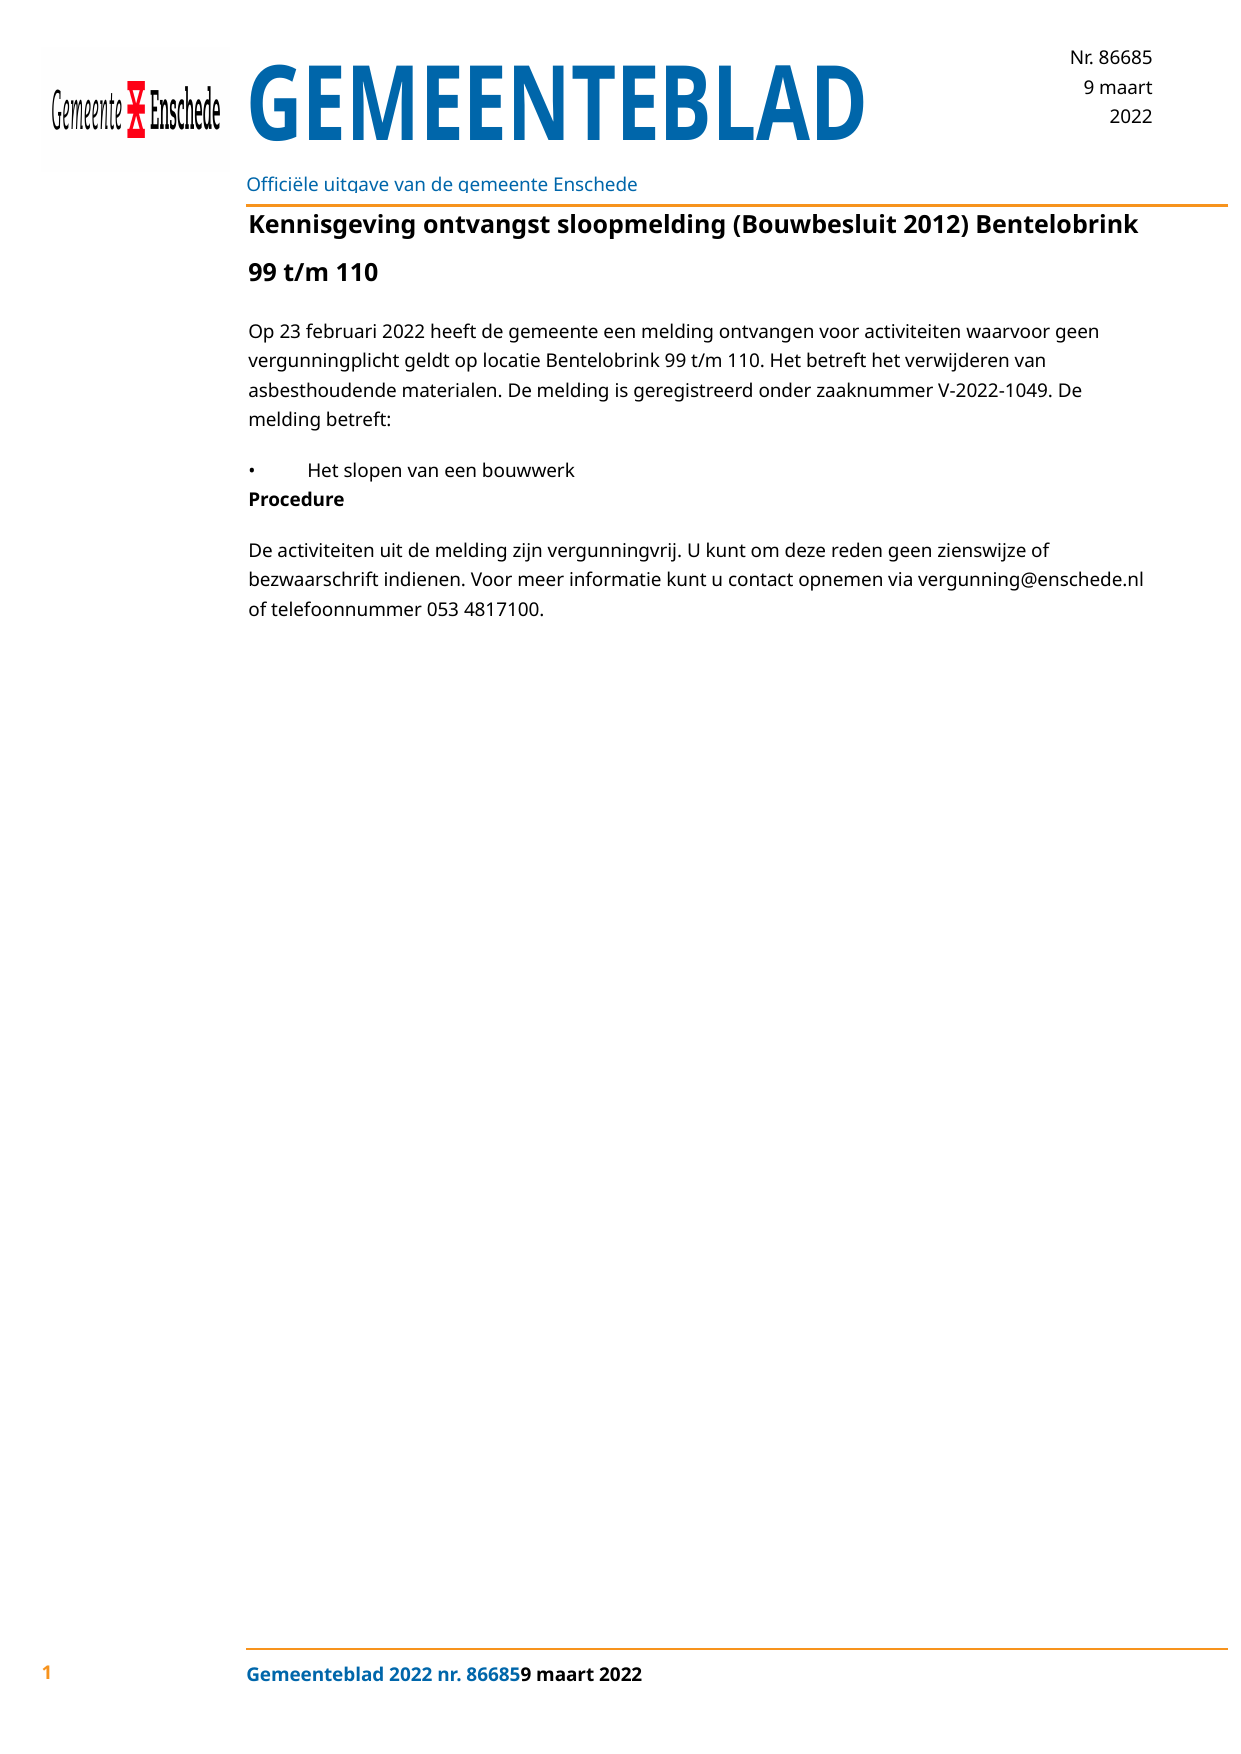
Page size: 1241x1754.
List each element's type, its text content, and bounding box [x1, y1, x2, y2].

text De activiteiten uit de melding zijn vergunningvrij. U kunt om deze reden geen zienswijze of bezwaarschrift indienen. Voor meer informatie kunt u contact opnemen via vergunning@enschede.nl of telefoonnummer 053 4817100. [248, 537, 1152, 622]
text Op 23 februari 2022 heeft de gemeente een melding ontvangen voor activiteiten waarvoor geen vergunningplicht geldt op locatie Bentelobrink 99 t/m 110. Het betreft het verwijderen van asbesthoudende materialen. De melding is geregistreerd onder zaaknummer V-2022-1049. De melding betreft: [248, 318, 1152, 432]
text Procedure [248, 487, 1152, 512]
text Kennisgeving ontvangst sloopmelding (Bouwbesluit 2012) Bentelobrink 99 t/m 110 [248, 207, 1152, 288]
picture [41, 47, 231, 172]
list Het slopen van een bouwwerk [248, 457, 1152, 483]
